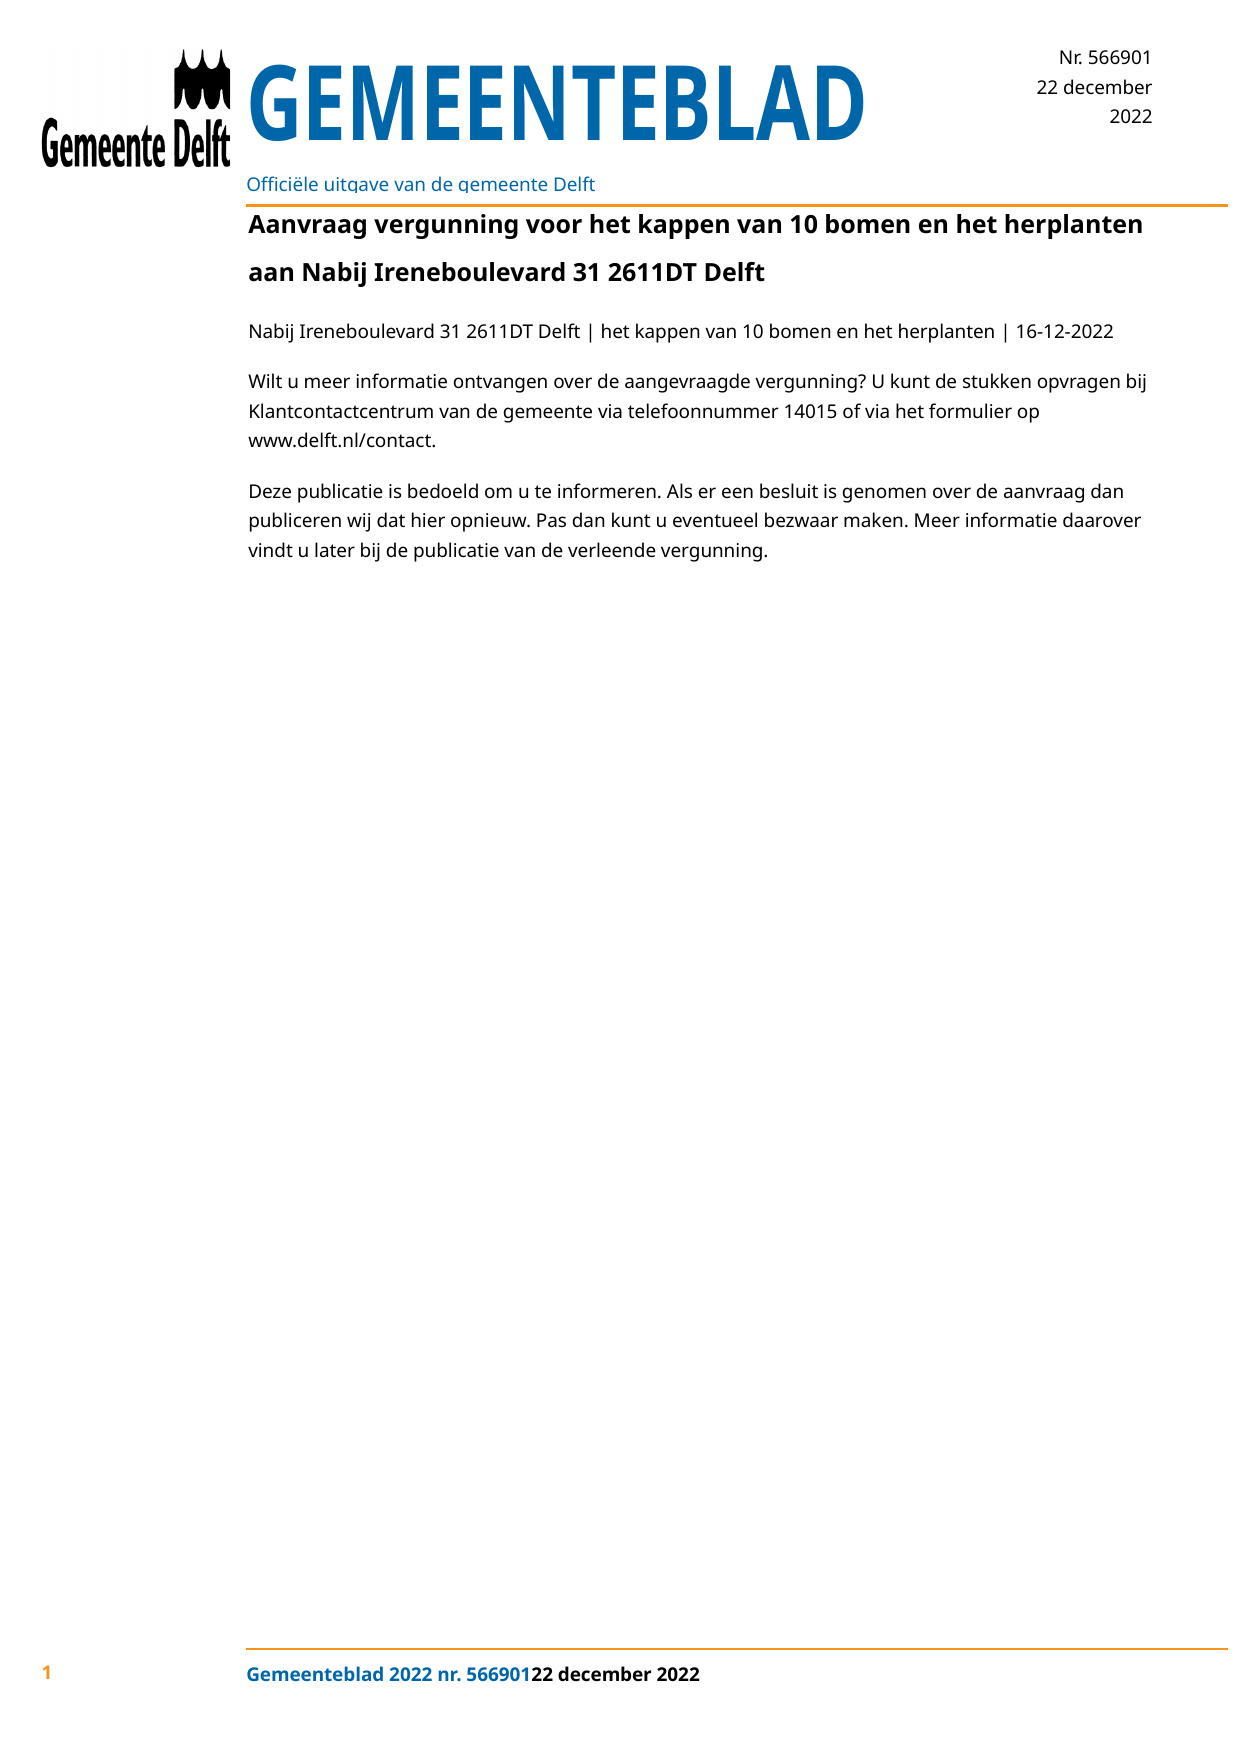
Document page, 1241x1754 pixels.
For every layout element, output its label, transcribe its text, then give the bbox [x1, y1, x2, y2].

text Aanvraag vergunning voor het kappen van 10 bomen en het herplanten aan Nabij Ireneboulevard 31 2611DT Delft [248, 207, 1152, 288]
text Wilt u meer informatie ontvangen over de aangevraagde vergunning? U kunt de stukken opvragen bij Klantcontactcentrum van de gemeente via telefoonnummer 14015 of via het formulier op www.delft.nl/contact. [248, 368, 1152, 453]
text Deze publicatie is bedoeld om u te informeren. Als er een besluit is genomen over de aanvraag dan publiceren wij dat hier opnieuw. Pas dan kunt u eventueel bezwaar maken. Meer informatie daarover vindt u later bij de publicatie van de verleende vergunning. [248, 478, 1152, 563]
text Nabij Ireneboulevard 31 2611DT Delft | het kappen van 10 bomen en het herplanten | 16-12-2022 [248, 318, 1152, 344]
picture [41, 47, 231, 172]
